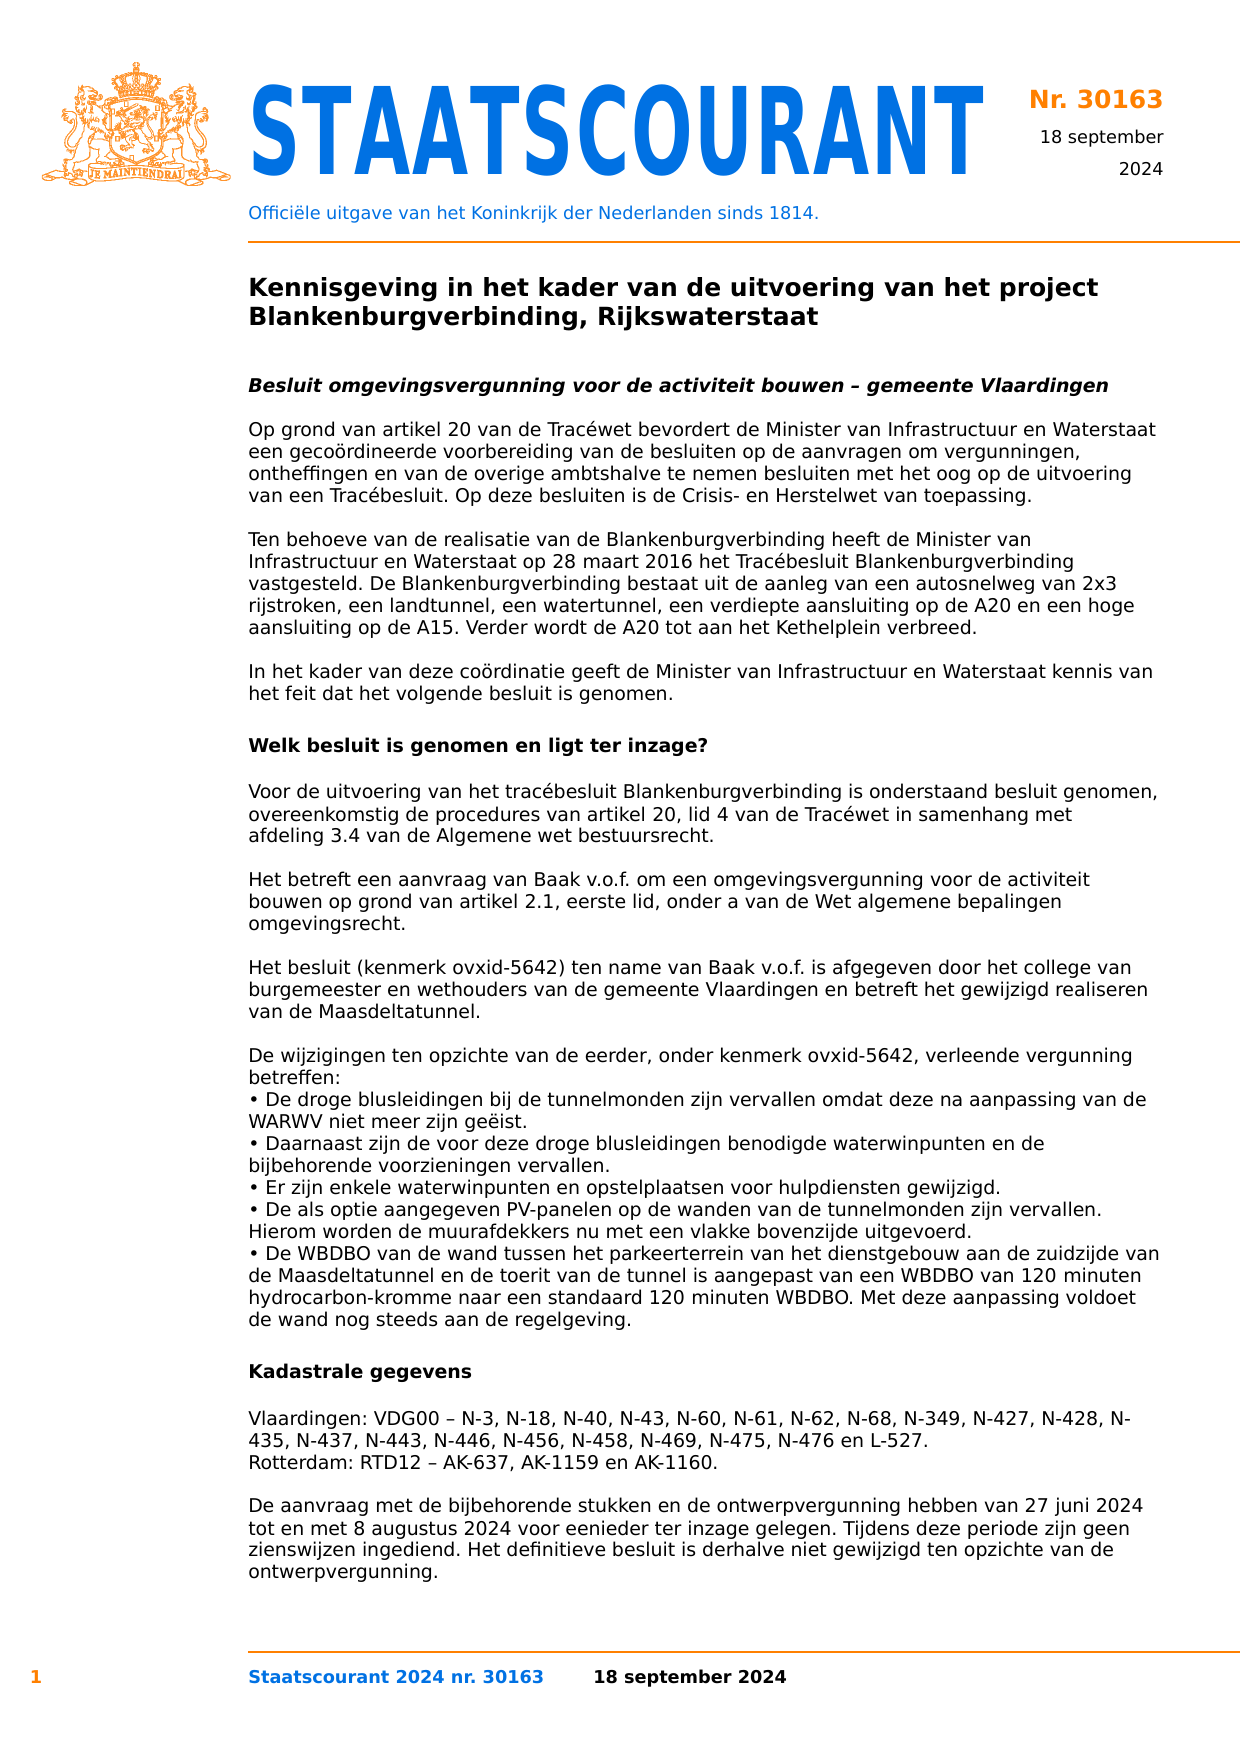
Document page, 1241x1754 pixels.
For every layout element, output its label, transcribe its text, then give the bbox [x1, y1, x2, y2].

text De aanvraag met de bijbehorende stukken en de ontwerpvergunning hebben van 27 juni 2024 tot en met 8 augustus 2024 voor eenieder ter inzage gelegen. Tijdens deze periode zijn geen zienswijzen ingediend. Het definitieve besluit is derhalve niet gewijzigd ten opzichte van de ontwerpvergunning. [248, 1495, 1163, 1583]
subtitle Welk besluit is genomen en ligt ter inzage? [248, 734, 1163, 756]
text • De als optie aangegeven PV-panelen op de wanden van de tunnelmonden zijn vervallen. Hierom worden de muurafdekkers nu met een vlakke bovenzijde uitgevoerd. [248, 1199, 1163, 1243]
table_cell 2024 [998, 153, 1240, 203]
text • De droge blusleidingen bij de tunnelmonden zijn vervallen omdat deze na aanpassing van de WARWV niet meer zijn geëist. [248, 1089, 1163, 1133]
text Vlaardingen: VDG00 – N-3, N-18, N-40, N-43, N-60, N-61, N-62, N-68, N-349, N-427, N-428, N-435, N-437, N-443, N-446, N-456, N-458, N-469, N-475, N-476 en L-527. [248, 1408, 1163, 1452]
text Het betreft een aanvraag van Baak v.o.f. om een omgevingsvergunning voor de activiteit bouwen op grond van artikel 2.1, eerste lid, onder a van de Wet algemene bepalingen omgevingsrecht. [248, 869, 1163, 935]
text In het kader van deze coördinatie geeft de Minister van Infrastructuur en Waterstaat kennis van het feit dat het volgende besluit is genomen. [248, 661, 1163, 704]
subtitle Kennisgeving in het kader van de uitvoering van het project Blankenburgverbinding, Rijkswaterstaat [248, 273, 1163, 331]
text Het besluit (kenmerk ovxid-5642) ten name van Baak v.o.f. is afgegeven door het college van burgemeester en wethouders van de gemeente Vlaardingen en betreft het gewijzigd realiseren van de Maasdeltatunnel. [248, 957, 1163, 1023]
table_header STAATSCOURANT [248, 62, 998, 203]
table_cell 18 september [998, 121, 1240, 153]
subtitle Besluit omgevingsvergunning voor de activiteit bouwen – gemeente Vlaardingen [248, 375, 1163, 397]
text • Daarnaast zijn de voor deze droge blusleidingen benodigde waterwinpunten en de bijbehorende voorzieningen vervallen. [248, 1133, 1163, 1177]
picture [41, 62, 231, 186]
text • De WBDBO van de wand tussen het parkeerterrein van het dienstgebouw aan de zuidzijde van de Maasdeltatunnel en de toerit van de tunnel is aangepast van een WBDBO van 120 minuten hydrocarbon-kromme naar een standaard 120 minuten WBDBO. Met deze aanpassing voldoet de wand nog steeds aan de regelgeving. [248, 1243, 1163, 1331]
table_header Nr. 30163 [998, 62, 1240, 121]
text De wijzigingen ten opzichte van de eerder, onder kenmerk ovxid-5642, verleende vergunning betreffen: [248, 1045, 1163, 1089]
text Voor de uitvoering van het tracébesluit Blankenburgverbinding is onderstaand besluit genomen, overeenkomstig de procedures van artikel 20, lid 4 van de Tracéwet in samenhang met afdeling 3.4 van de Algemene wet bestuursrecht. [248, 781, 1163, 847]
subtitle Kadastrale gegevens [248, 1361, 1163, 1383]
text Ten behoeve van de realisatie van de Blankenburgverbinding heeft de Minister van Infrastructuur en Waterstaat op 28 maart 2016 het Tracébesluit Blankenburgverbinding vastgesteld. De Blankenburgverbinding bestaat uit de aanleg van een autosnelweg van 2x3 rijstroken, een landtunnel, een watertunnel, een verdiepte aansluiting op de A20 en een hoge aansluiting op de A15. Verder wordt de A20 tot aan het Kethelplein verbreed. [248, 529, 1163, 639]
text Rotterdam: RTD12 – AK-637, AK-1159 en AK-1160. [248, 1452, 1163, 1473]
text • Er zijn enkele waterwinpunten en opstelplaatsen voor hulpdiensten gewijzigd. [248, 1177, 1163, 1199]
table_cell Officiële uitgave van het Koninkrijk der Nederlanden sinds 1814. [248, 203, 1240, 241]
text Op grond van artikel 20 van de Tracéwet bevordert de Minister van Infrastructuur en Waterstaat een gecoördineerde voorbereiding van de besluiten op de aanvragen om vergunningen, ontheffingen en van de overige ambtshalve te nemen besluiten met het oog op de uitvoering van een Tracébesluit. Op deze besluiten is de Crisis- en Herstelwet van toepassing. [248, 419, 1163, 507]
table_header [25, 62, 248, 241]
